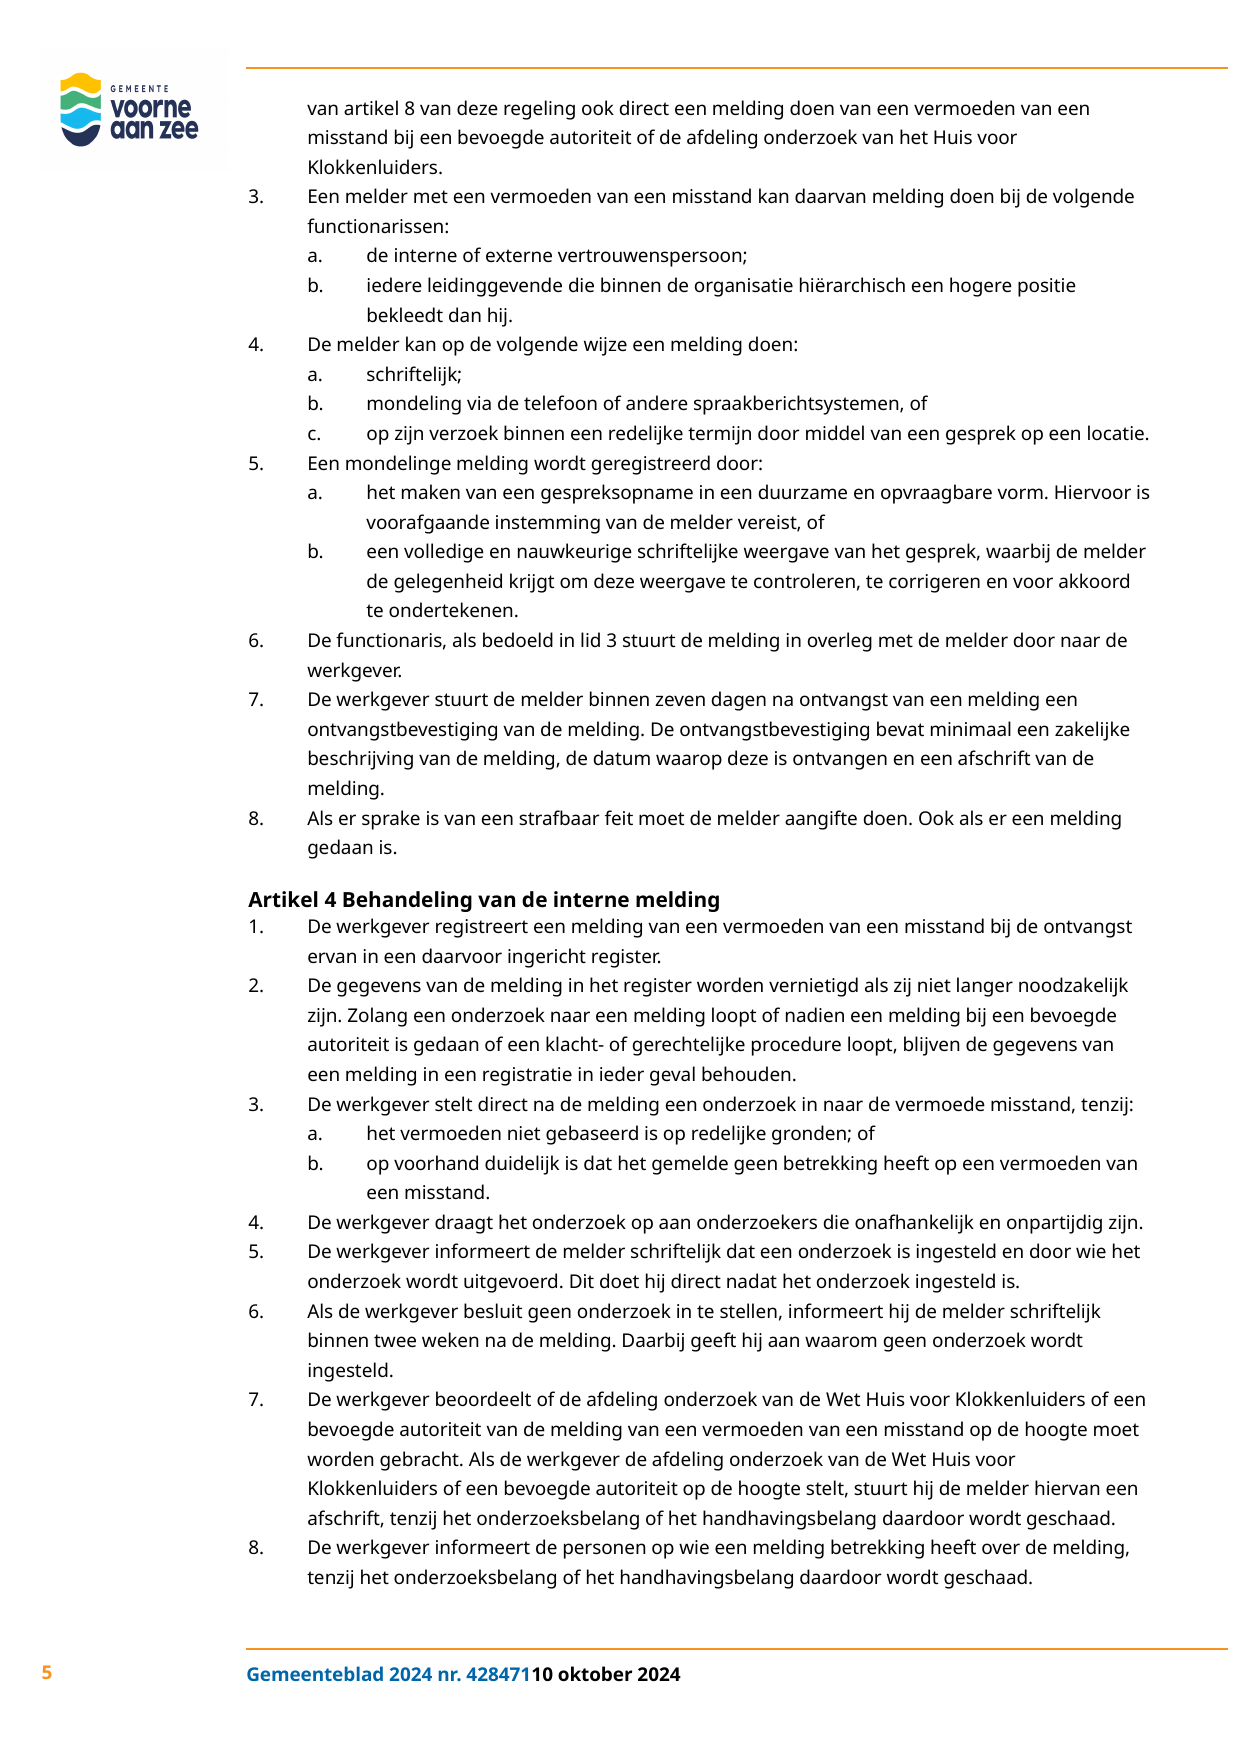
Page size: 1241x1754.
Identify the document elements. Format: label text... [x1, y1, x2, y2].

list op zijn verzoek binnen een redelijke termijn door middel van een gesprek op een locatie. [307, 420, 1152, 446]
picture [41, 47, 231, 172]
list De werkgever registreert een melding van een vermoeden van een misstand bij de ontvangst ervan in een daarvoor ingericht register. [248, 913, 1152, 968]
list De werkgever informeert de melder schriftelijk dat een onderzoek is ingesteld en door wie het onderzoek wordt uitgevoerd. Dit doet hij direct nadat het onderzoek ingesteld is. [248, 1239, 1152, 1294]
list een volledige en nauwkeurige schriftelijke weergave van het gesprek, waarbij de melder de gelegenheid krijgt om deze weergave te controleren, te corrigeren en voor akkoord te ondertekenen. [307, 538, 1152, 623]
text Artikel 4 Behandeling van de interne melding [248, 885, 1152, 913]
list Als er sprake is van een strafbaar feit moet de melder aangifte doen. Ook als er een melding gedaan is. [248, 805, 1152, 860]
list iedere leidinggevende die binnen de organisatie hiërarchisch een hogere positie bekleedt dan hij. [307, 272, 1152, 328]
list De werkgever beoordeelt of de afdeling onderzoek van de Wet Huis voor Klokkenluiders of een bevoegde autoriteit van de melding van een vermoeden van een misstand op de hoogte moet worden gebracht. Als de werkgever de afdeling onderzoek van de Wet Huis voor Klokkenluiders of een bevoegde autoriteit op de hoogte stelt, stuurt hij de melder hiervan een afschrift, tenzij het onderzoeksbelang of het handhavingsbelang daardoor wordt geschaad. [248, 1387, 1152, 1531]
list het vermoeden niet gebaseerd is op redelijke gronden; of [307, 1120, 1152, 1146]
list Als de werkgever besluit geen onderzoek in te stellen, informeert hij de melder schriftelijk binnen twee weken na de melding. Daarbij geeft hij aan waarom geen onderzoek wordt ingesteld. [248, 1298, 1152, 1383]
list De werkgever stuurt de melder binnen zeven dagen na ontvangst van een melding een ontvangstbevestiging van de melding. De ontvangstbevestiging bevat minimaal een zakelijke beschrijving van de melding, de datum waarop deze is ontvangen en een afschrift van de melding. [248, 686, 1152, 801]
list De gegevens van de melding in het register worden vernietigd als zij niet langer noodzakelijk zijn. Zolang een onderzoek naar een melding loopt of nadien een melding bij een bevoegde autoriteit is gedaan of een klacht- of gerechtelijke procedure loopt, blijven de gegevens van een melding in een registratie in ieder geval behouden. [248, 972, 1152, 1087]
list Een melder met een vermoeden van een misstand kan daarvan melding doen bij de volgende functionarissen: [248, 183, 1152, 239]
list De functionaris, als bedoeld in lid 3 stuurt de melding in overleg met de melder door naar de werkgever. [248, 627, 1152, 683]
list mondeling via de telefoon of andere spraakberichtsystemen, of [307, 391, 1152, 416]
list het maken van een gespreksopname in een duurzame en opvraagbare vorm. Hiervoor is voorafgaande instemming van de melder vereist, of [307, 479, 1152, 535]
list De werkgever informeert de personen op wie een melding betrekking heeft over de melding, tenzij het onderzoeksbelang of het handhavingsbelang daardoor wordt geschaad. [248, 1534, 1152, 1590]
list De werkgever stelt direct na de melding een onderzoek in naar de vermoede misstand, tenzij: [248, 1091, 1152, 1116]
list van artikel 8 van deze regeling ook direct een melding doen van een vermoeden van een misstand bij een bevoegde autoriteit of de afdeling onderzoek van het Huis voor Klokkenluiders. [248, 95, 1152, 180]
list schriftelijk; [307, 361, 1152, 387]
list de interne of externe vertrouwenspersoon; [307, 243, 1152, 268]
list De werkgever draagt het onderzoek op aan onderzoekers die onafhankelijk en onpartijdig zijn. [248, 1209, 1152, 1235]
list Een mondelinge melding wordt geregistreerd door: [248, 450, 1152, 476]
list De melder kan op de volgende wijze een melding doen: [248, 331, 1152, 357]
list op voorhand duidelijk is dat het gemelde geen betrekking heeft op een vermoeden van een misstand. [307, 1150, 1152, 1205]
